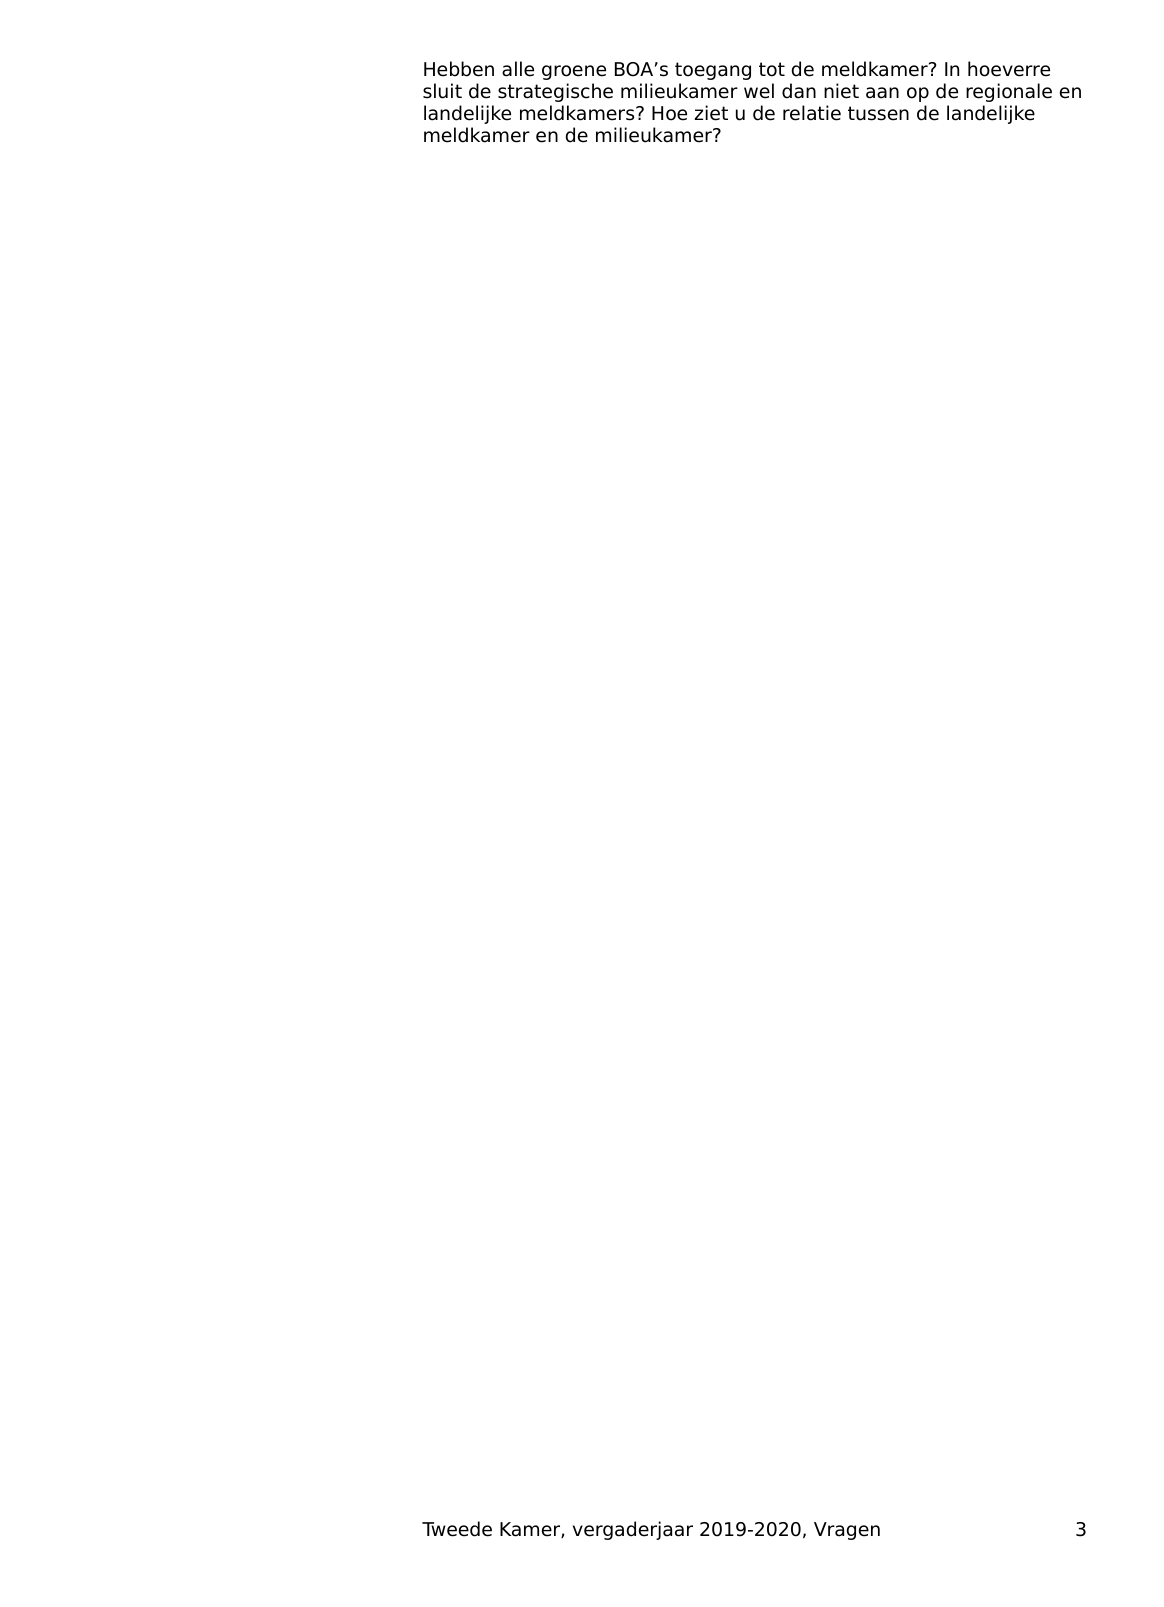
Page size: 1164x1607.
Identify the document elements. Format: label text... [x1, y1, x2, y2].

text Hebben alle groene BOA’s toegang tot de meldkamer? In hoeverre sluit de strategische milieukamer wel dan niet aan op de regionale en landelijke meldkamers? Hoe ziet u de relatie tussen de landelijke meldkamer en de milieukamer? [422, 59, 1087, 147]
